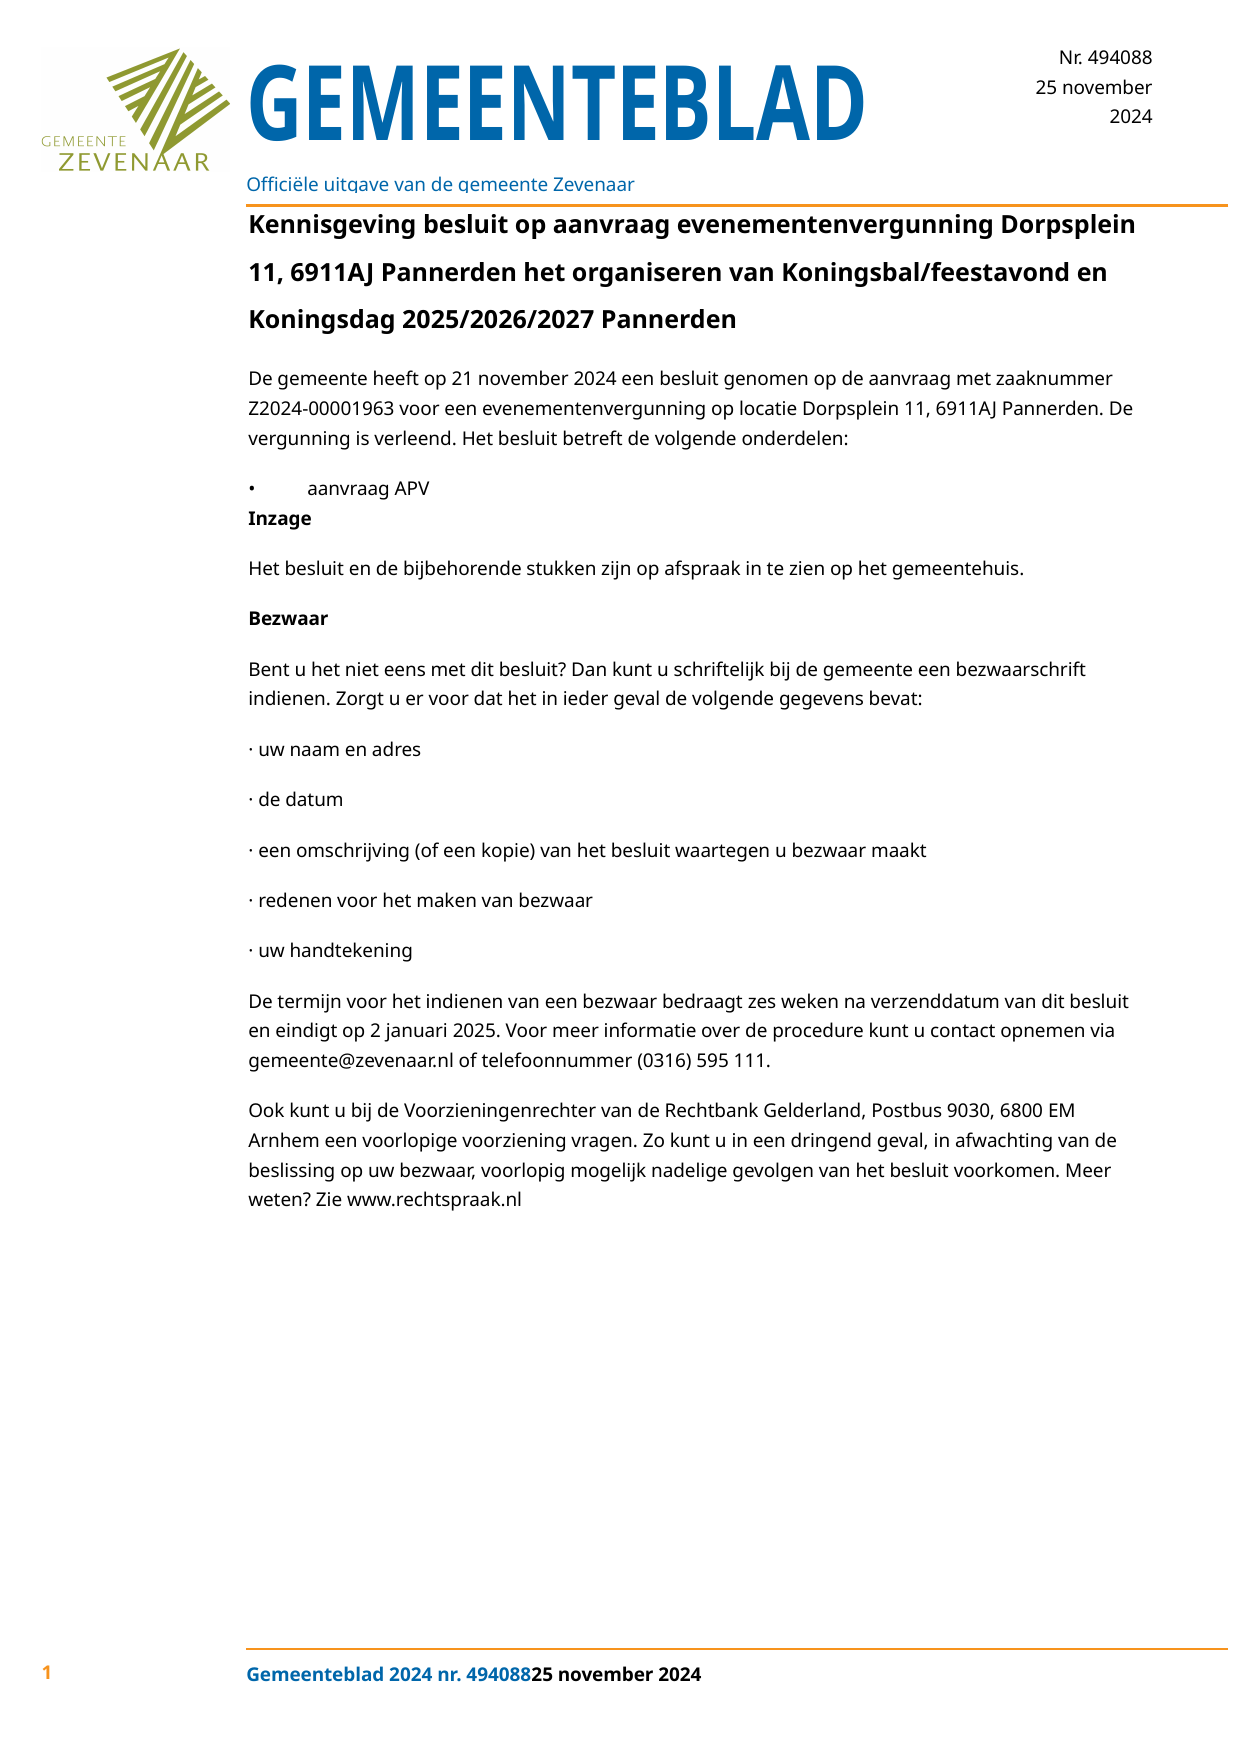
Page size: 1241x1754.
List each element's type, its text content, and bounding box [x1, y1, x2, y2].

text · een omschrijving (of een kopie) van het besluit waartegen u bezwaar maakt [248, 837, 1152, 862]
text De termijn voor het indienen van een bezwaar bedraagt zes weken na verzenddatum van dit besluit en eindigt op 2 januari 2025. Voor meer informatie over de procedure kunt u contact opnemen via gemeente@zevenaar.nl of telefoonnummer (0316) 595 111. [248, 988, 1152, 1073]
text Het besluit en de bijbehorende stukken zijn op afspraak in te zien op het gemeentehuis. [248, 555, 1152, 581]
text Bezwaar [248, 606, 1152, 631]
text De gemeente heeft op 21 november 2024 een besluit genomen op de aanvraag met zaaknummer Z2024-00001963 voor een evenementenvergunning op locatie Dorpsplein 11, 6911AJ Pannerden. De vergunning is verleend. Het besluit betreft de volgende onderdelen: [248, 366, 1152, 450]
picture [41, 47, 231, 172]
text · uw naam en adres [248, 736, 1152, 762]
text Bent u het niet eens met dit besluit? Dan kunt u schriftelijk bij de gemeente een bezwaarschrift indienen. Zorgt u er voor dat het in ieder geval de volgende gegevens bevat: [248, 656, 1152, 711]
text · de datum [248, 786, 1152, 812]
text Kennisgeving besluit op aanvraag evenementenvergunning Dorpsplein 11, 6911AJ Pannerden het organiseren van Koningsbal/feestavond en Koningsdag 2025/2026/2027 Pannerden [248, 207, 1152, 336]
text · uw handtekening [248, 938, 1152, 963]
text · redenen voor het maken van bezwaar [248, 887, 1152, 913]
list aanvraag APV [248, 475, 1152, 501]
text Ook kunt u bij de Voorzieningenrechter van de Rechtbank Gelderland, Postbus 9030, 6800 EM Arnhem een voorlopige voorziening vragen. Zo kunt u in een dringend geval, in afwachting van de beslissing op uw bezwaar, voorlopig mogelijk nadelige gevolgen van het besluit voorkomen. Meer weten? Zie www.rechtspraak.nl [248, 1098, 1152, 1212]
text Inzage [248, 505, 1152, 530]
